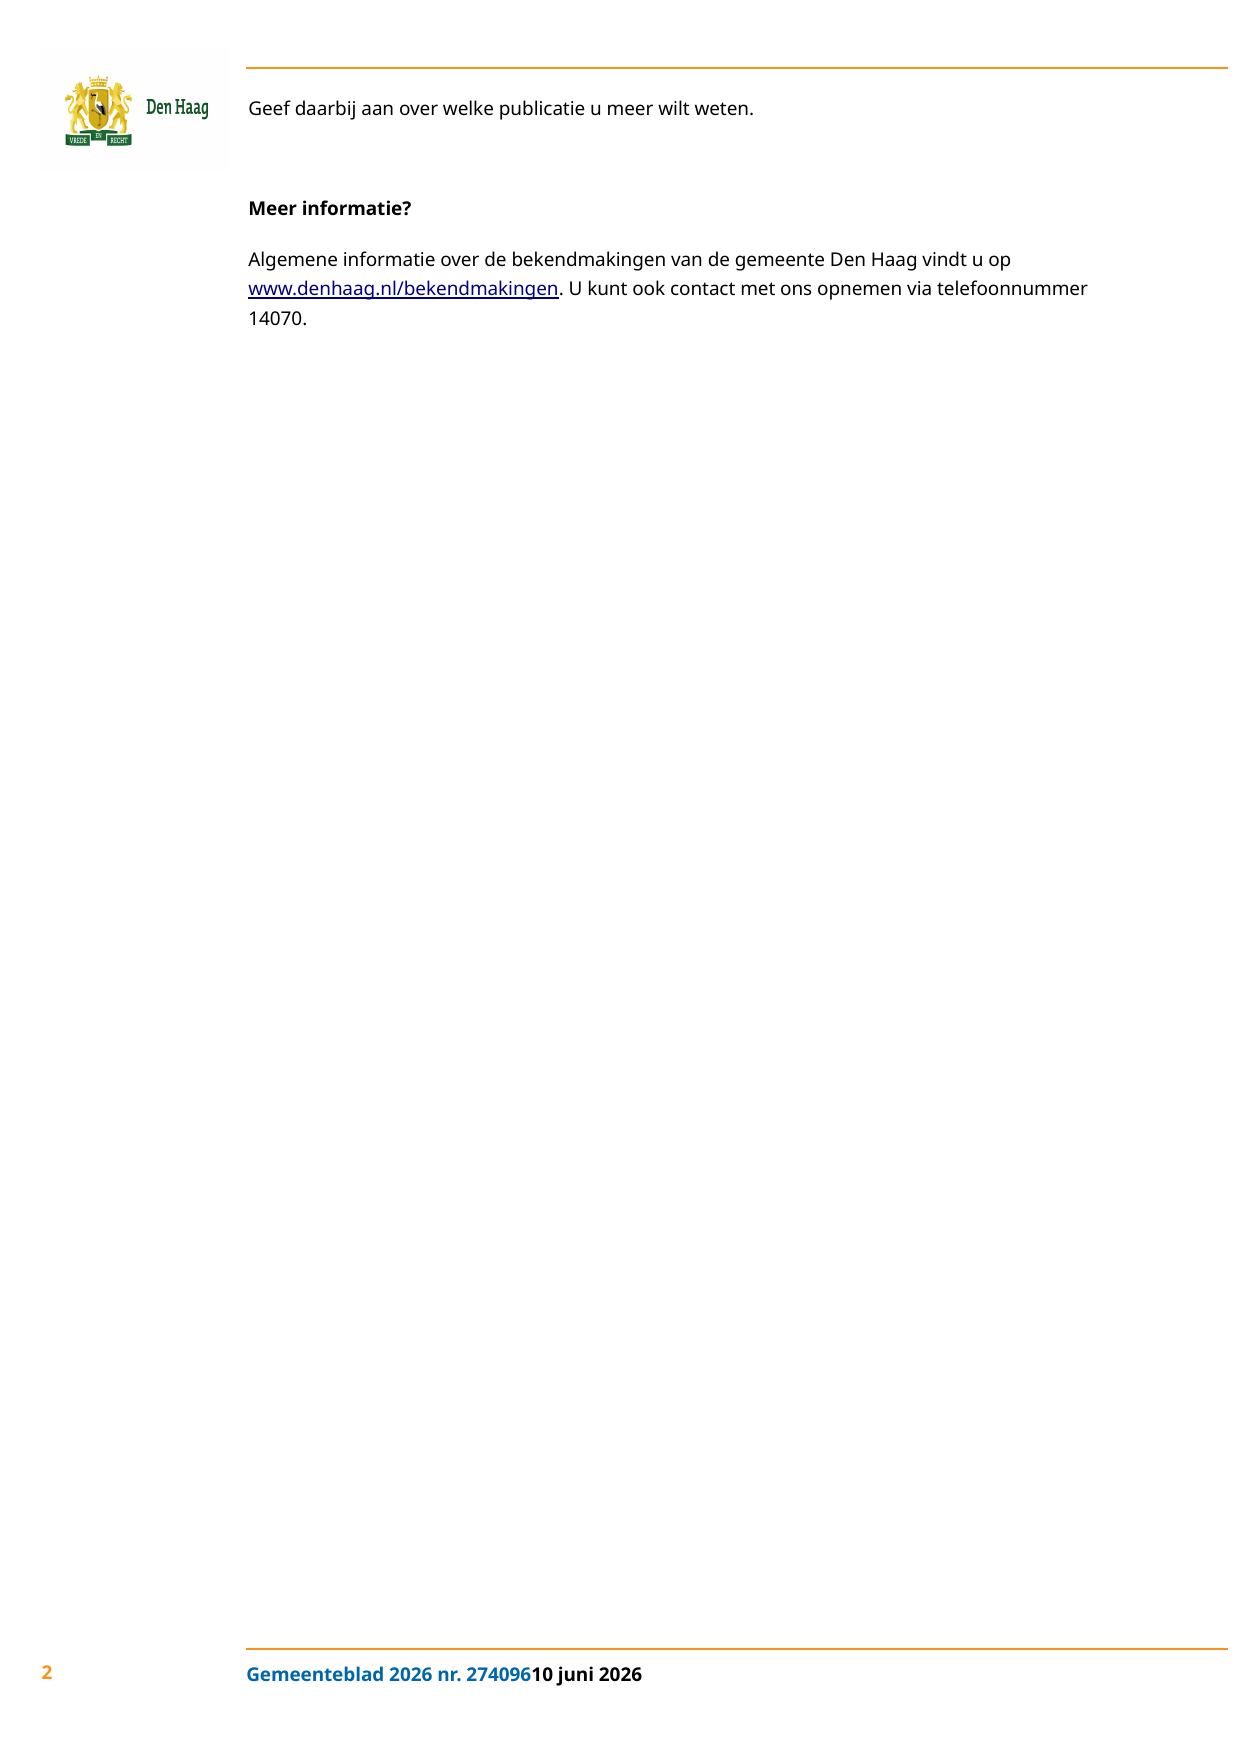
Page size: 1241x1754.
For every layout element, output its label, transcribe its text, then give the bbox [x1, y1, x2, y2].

text Meer informatie? [248, 196, 1152, 221]
text Geef daarbij aan over welke publicatie u meer wilt weten. [248, 95, 1152, 121]
picture [41, 47, 231, 172]
text Algemene informatie over de bekendmakingen van de gemeente Den Haag vindt u op www.denhaag.nl/bekendmakingen. U kunt ook contact met ons opnemen via telefoonnummer 14070. [248, 246, 1152, 331]
